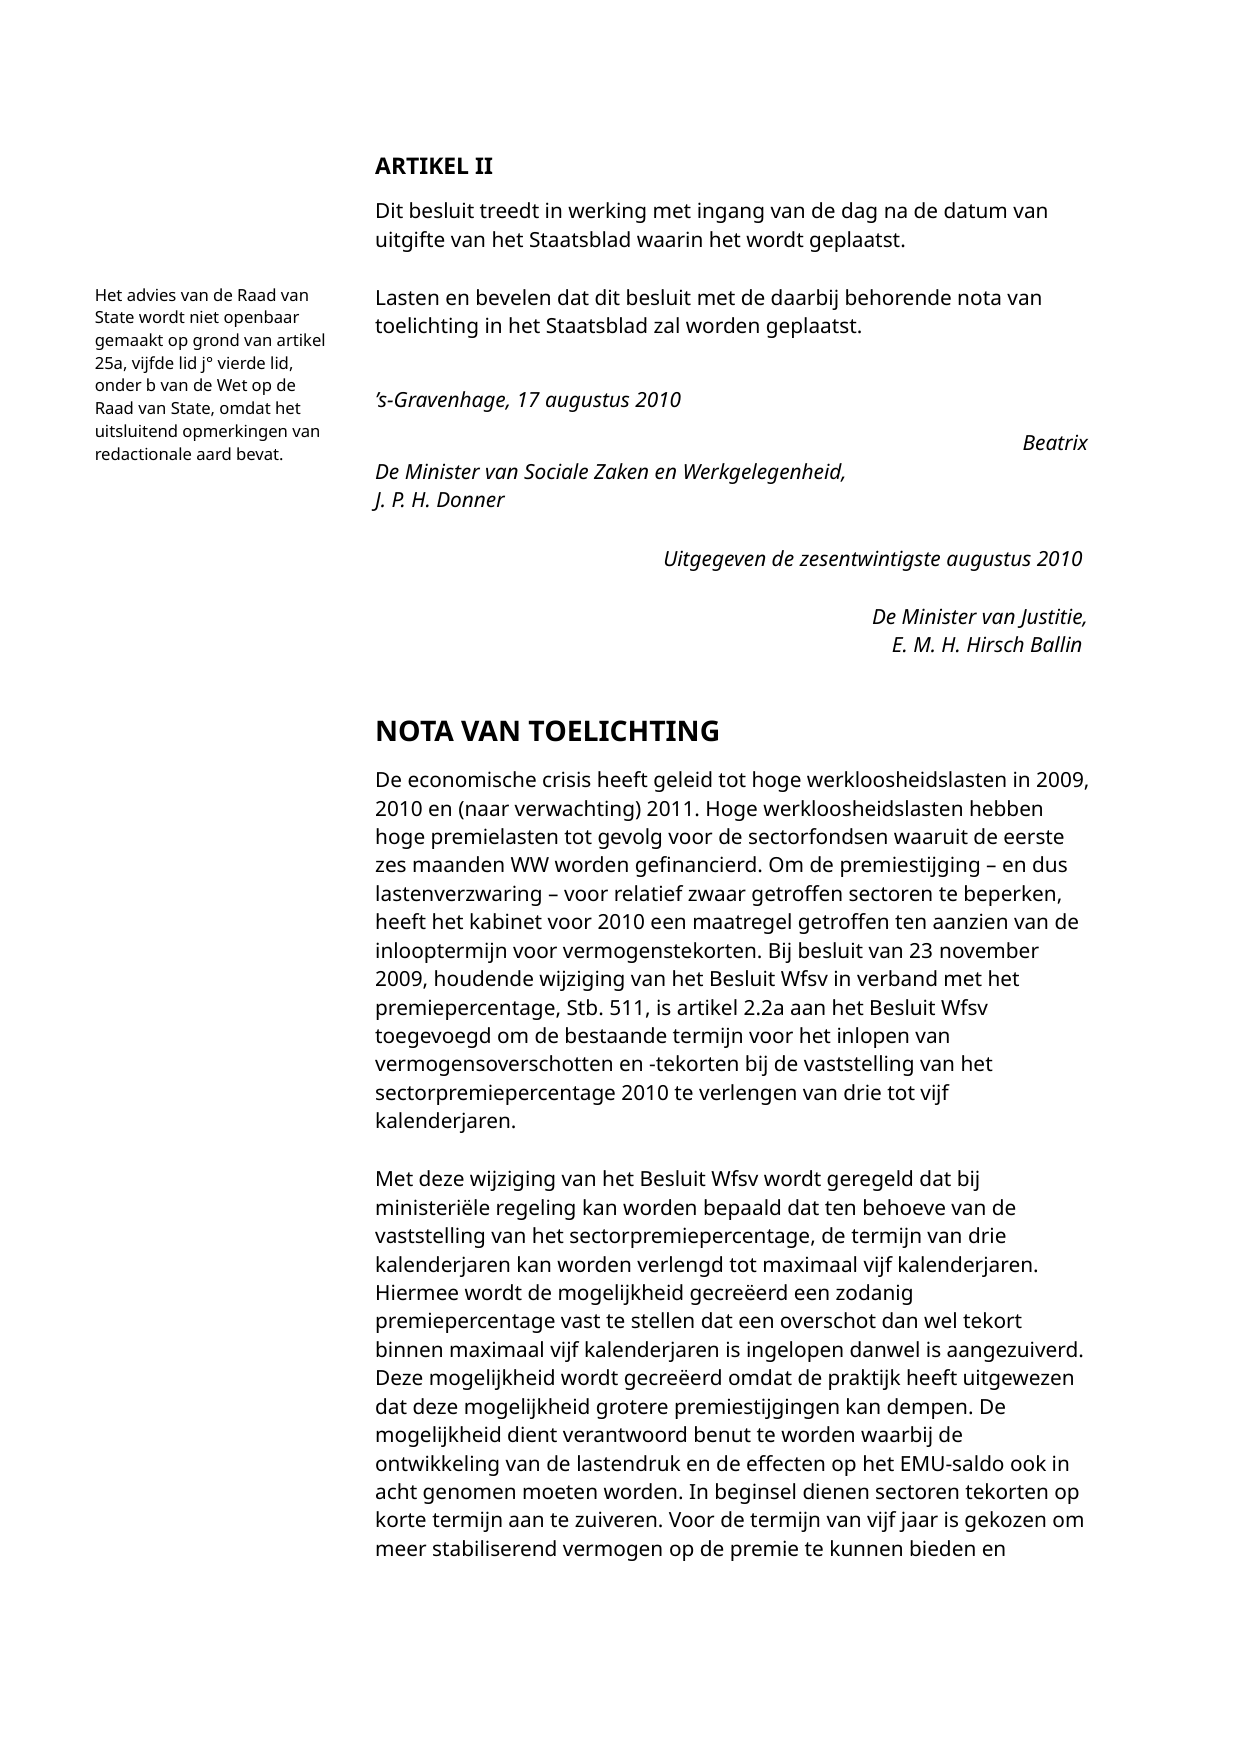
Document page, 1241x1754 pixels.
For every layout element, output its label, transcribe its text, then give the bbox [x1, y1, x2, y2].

text Dit besluit treedt in werking met ingang van de dag na de datum van uitgifte van het Staatsblad waarin het wordt geplaatst. [375, 196, 1090, 253]
text Het advies van de Raad van State wordt niet openbaar gemaakt op grond van artikel 25a, vijfde lid j° vierde lid, onder b van de Wet op de Raad van State, omdat het uitsluitend opmerkingen van redactionale aard bevat. [94, 283, 328, 465]
text Met deze wijziging van het Besluit Wfsv wordt geregeld dat bij ministeriële regeling kan worden bepaald dat ten behoeve van de vaststelling van het sectorpremiepercentage, de termijn van drie kalenderjaren kan worden verlengd tot maximaal vijf kalenderjaren. Hiermee wordt de mogelijkheid gecreëerd een zodanig premiepercentage vast te stellen dat een overschot dan wel tekort binnen maximaal vijf kalenderjaren is ingelopen danwel is aangezuiverd. [375, 1164, 1090, 1363]
text E. M. H. Hirsch Ballin [375, 631, 1090, 659]
subtitle ARTIKEL II [375, 150, 1090, 181]
text De Minister van Sociale Zaken en Werkgelegenheid, [375, 457, 1090, 485]
text J. P. H. Donner [375, 485, 1090, 514]
text De Minister van Justitie, [375, 602, 1090, 631]
text De economische crisis heeft geleid tot hoge werkloosheidslasten in 2009, 2010 en (naar verwachting) 2011. Hoge werkloosheidslasten hebben hoge premielasten tot gevolg voor de sectorfondsen waaruit de eerste zes maanden WW worden gefinancierd. Om de premiestijging – en dus lastenverzwaring – voor relatief zwaar getroffen sectoren te beperken, heeft het kabinet voor 2010 een maatregel getroffen ten aanzien van de inlooptermijn voor vermogenstekorten. Bij besluit van 23 november 2009, houdende wijziging van het Besluit Wfsv in verband met het premiepercentage, Stb. 511, is artikel 2.2a aan het Besluit Wfsv toegevoegd om de bestaande termijn voor het inlopen van vermogensoverschotten en -tekorten bij de vaststelling van het sectorpremiepercentage 2010 te verlengen van drie tot vijf kalenderjaren. [375, 765, 1090, 1135]
text Beatrix [375, 428, 1090, 457]
subtitle NOTA VAN TOELICHTING [375, 712, 1090, 750]
text Lasten en bevelen dat dit besluit met de daarbij behorende nota van toelichting in het Staatsblad zal worden geplaatst. [375, 283, 1090, 340]
text Deze mogelijkheid wordt gecreëerd omdat de praktijk heeft uitgewezen dat deze mogelijkheid grotere premiestijgingen kan dempen. De mogelijkheid dient verantwoord benut te worden waarbij de ontwikkeling van de lastendruk en de effecten op het EMU-saldo ook in acht genomen moeten worden. In beginsel dienen sectoren tekorten op korte termijn aan te zuiveren. Voor de termijn van vijf jaar is gekozen om meer stabiliserend vermogen op de premie te kunnen bieden en [375, 1363, 1090, 1562]
text Uitgegeven de zesentwintigste augustus 2010 [375, 544, 1090, 572]
text ’s-Gravenhage, 17 augustus 2010 [375, 385, 1090, 413]
